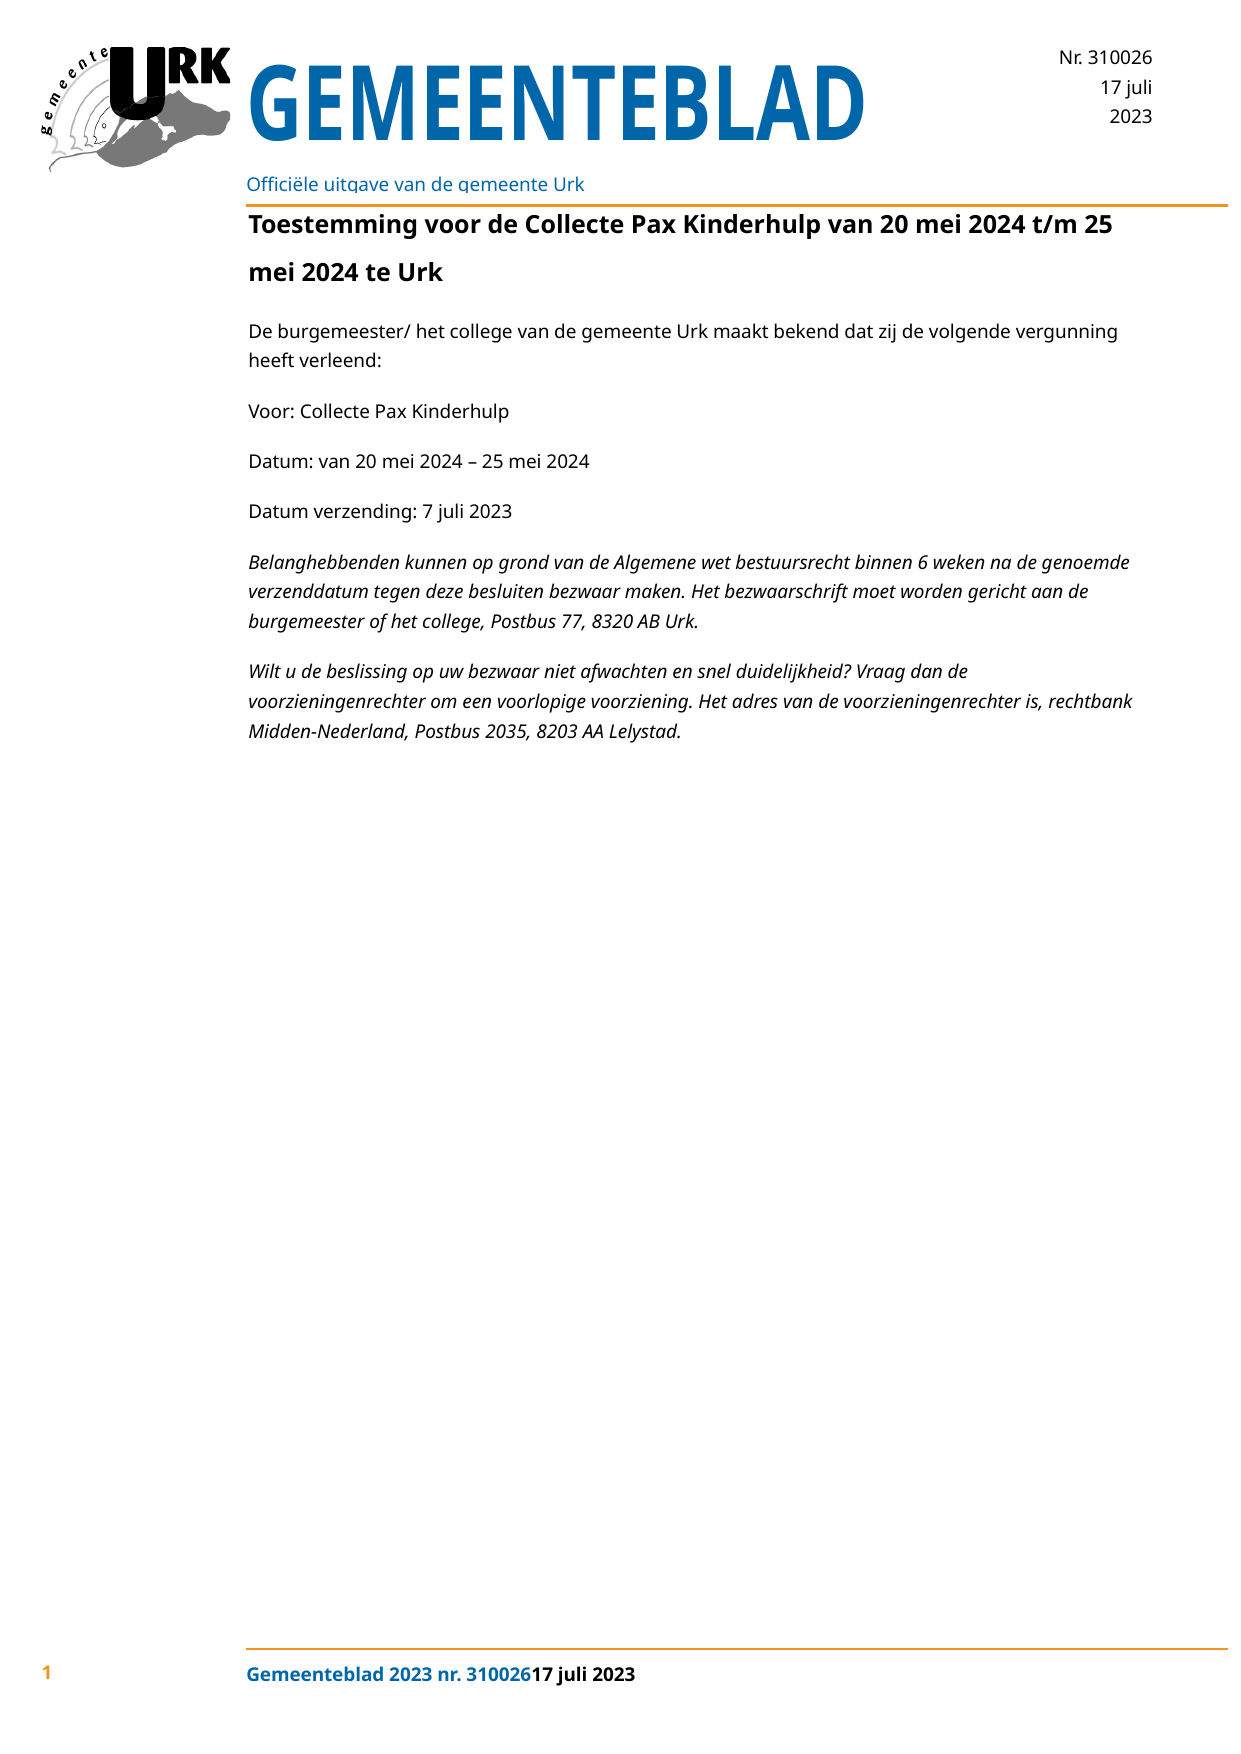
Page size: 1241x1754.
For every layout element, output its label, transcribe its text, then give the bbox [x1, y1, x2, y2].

text Wilt u de beslissing op uw bezwaar niet afwachten en snel duidelijkheid? Vraag dan de voorzieningenrechter om een voorlopige voorziening. Het adres van de voorzieningenrechter is, rechtbank Midden-Nederland, Postbus 2035, 8203 AA Lelystad. [248, 659, 1152, 744]
text Voor: Collecte Pax Kinderhulp [248, 398, 1152, 424]
text Datum verzending: 7 juli 2023 [248, 499, 1152, 524]
text Toestemming voor de Collecte Pax Kinderhulp van 20 mei 2024 t/m 25 mei 2024 te Urk [248, 207, 1152, 288]
text Belanghebbenden kunnen op grond van de Algemene wet bestuursrecht binnen 6 weken na de genoemde verzenddatum tegen deze besluiten bezwaar maken. Het bezwaarschrift moet worden gericht aan de burgemeester of het college, Postbus 77, 8320 AB Urk. [248, 549, 1152, 634]
text De burgemeester/ het college van de gemeente Urk maakt bekend dat zij de volgende vergunning heeft verleend: [248, 318, 1152, 373]
text Datum: van 20 mei 2024 – 25 mei 2024 [248, 448, 1152, 474]
picture [41, 47, 231, 172]
